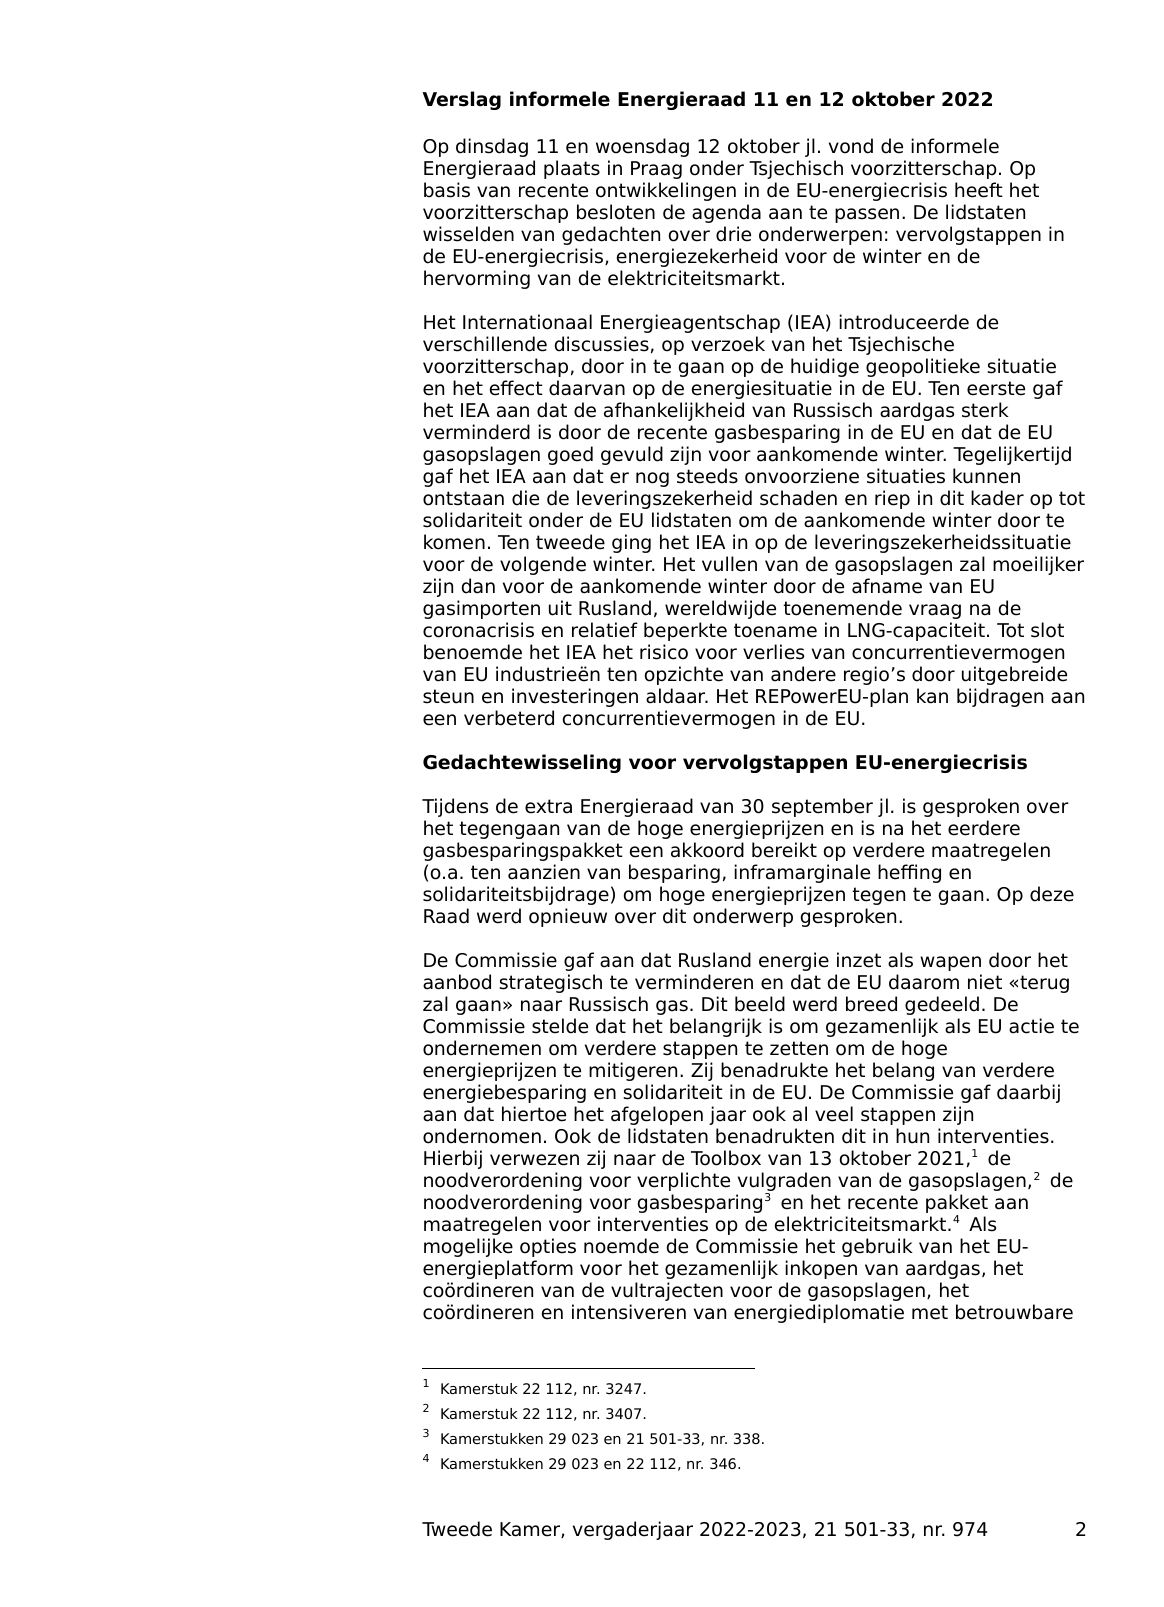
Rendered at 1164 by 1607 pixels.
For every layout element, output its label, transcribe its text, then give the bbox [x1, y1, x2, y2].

text Kamerstukken 29 023 en 22 112, nr. 346. [422, 1452, 1087, 1474]
text Tijdens de extra Energieraad van 30 september jl. is gesproken over het tegengaan van de hoge energieprijzen en is na het eerdere gasbesparingspakket een akkoord bereikt op verdere maatregelen (o.a. ten aanzien van besparing, inframarginale heffing en solidariteitsbijdrage) om hoge energieprijzen tegen te gaan. Op deze Raad werd opnieuw over dit onderwerp gesproken. [422, 796, 1087, 928]
text Kamerstukken 29 023 en 21 501-33, nr. 338. [422, 1427, 1087, 1449]
text De Commissie gaf aan dat Rusland energie inzet als wapen door het aanbod strategisch te verminderen en dat de EU daarom niet «terug zal gaan» naar Russisch gas. Dit beeld werd breed gedeeld. De Commissie stelde dat het belangrijk is om gezamenlijk als EU actie te ondernemen om verdere stappen te zetten om de hoge energieprijzen te mitigeren. Zij benadrukte het belang van verdere energiebesparing en solidariteit in de EU. De Commissie gaf daarbij aan dat hiertoe het afgelopen jaar ook al veel stappen zijn ondernomen. Ook de lidstaten benadrukten dit in hun interventies. Hierbij verwezen zij naar de Toolbox van 13 oktober 2021, de noodverordening voor verplichte vulgraden van de gasopslagen, de noodverordening voor gasbesparing en het recente pakket aan maatregelen voor interventies op de elektriciteitsmarkt. Als mogelijke opties noemde de Commissie het gebruik van het EU-energieplatform voor het gezamenlijk inkopen van aardgas, het coördineren van de vultrajecten voor de gasopslagen, het coördineren en intensiveren van energiediplomatie met betrouwbare [422, 950, 1087, 1324]
text Op dinsdag 11 en woensdag 12 oktober jl. vond de informele Energieraad plaats in Praag onder Tsjechisch voorzitterschap. Op basis van recente ontwikkelingen in de EU-energiecrisis heeft het voorzitterschap besloten de agenda aan te passen. De lidstaten wisselden van gedachten over drie onderwerpen: vervolgstappen in de EU-energiecrisis, energiezekerheid voor de winter en de hervorming van de elektriciteitsmarkt. [422, 136, 1087, 290]
subtitle Verslag informele Energieraad 11 en 12 oktober 2022 [422, 89, 1087, 111]
text Kamerstuk 22 112, nr. 3407. [422, 1402, 1087, 1424]
text Kamerstuk 22 112, nr. 3247. [422, 1377, 1087, 1399]
subtitle Gedachtewisseling voor vervolgstappen EU-energiecrisis [422, 752, 1087, 774]
text Het Internationaal Energieagentschap (IEA) introduceerde de verschillende discussies, op verzoek van het Tsjechische voorzitterschap, door in te gaan op de huidige geopolitieke situatie en het effect daarvan op de energiesituatie in de EU. Ten eerste gaf het IEA aan dat de afhankelijkheid van Russisch aardgas sterk verminderd is door de recente gasbesparing in de EU en dat de EU gasopslagen goed gevuld zijn voor aankomende winter. Tegelijkertijd gaf het IEA aan dat er nog steeds onvoorziene situaties kunnen ontstaan die de leveringszekerheid schaden en riep in dit kader op tot solidariteit onder de EU lidstaten om de aankomende winter door te komen. Ten tweede ging het IEA in op de leveringszekerheidssituatie voor de volgende winter. Het vullen van de gasopslagen zal moeilijker zijn dan voor de aankomende winter door de afname van EU gasimporten uit Rusland, wereldwijde toenemende vraag na de coronacrisis en relatief beperkte toename in LNG-capaciteit. Tot slot benoemde het IEA het risico voor verlies van concurrentievermogen van EU industrieën ten opzichte van andere regio’s door uitgebreide steun en investeringen aldaar. Het REPowerEU-plan kan bijdragen aan een verbeterd concurrentievermogen in de EU. [422, 312, 1087, 730]
